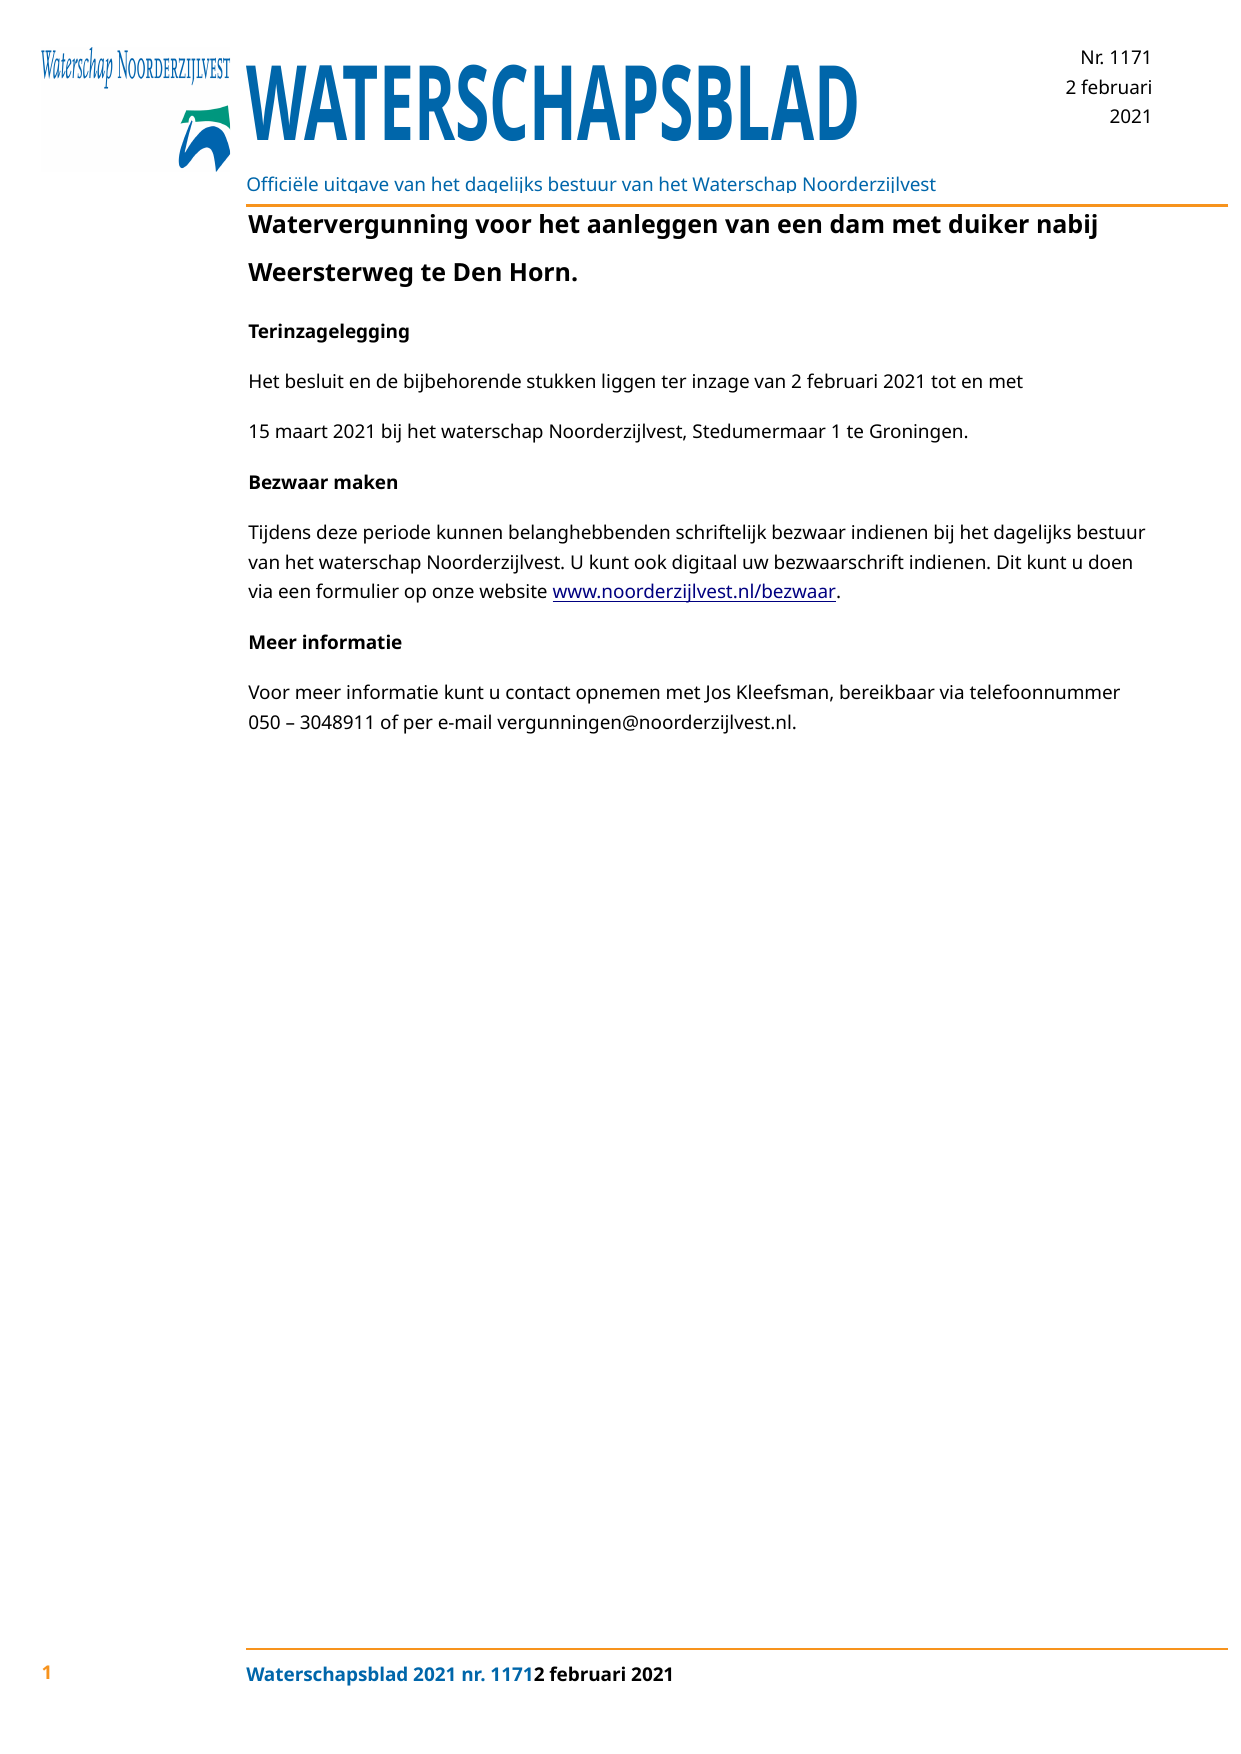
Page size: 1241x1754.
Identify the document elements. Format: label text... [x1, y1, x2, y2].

text Het besluit en de bijbehorende stukken liggen ter inzage van 2 februari 2021 tot en met [248, 368, 1152, 394]
text Meer informatie [248, 629, 1152, 655]
picture [41, 47, 231, 172]
text Watervergunning voor het aanleggen van een dam met duiker nabij Weersterweg te Den Horn. [248, 207, 1152, 288]
text Bezwaar maken [248, 469, 1152, 495]
text Terinzagelegging [248, 318, 1152, 344]
text Voor meer informatie kunt u contact opnemen met Jos Kleefsman, bereikbaar via telefoonnummer 050 – 3048911 of per e-mail vergunningen@noorderzijlvest.nl. [248, 679, 1152, 735]
text Tijdens deze periode kunnen belanghebbenden schriftelijk bezwaar indienen bij het dagelijks bestuur van het waterschap Noorderzijlvest. U kunt ook digitaal uw bezwaarschrift indienen. Dit kunt u doen via een formulier op onze website www.noorderzijlvest.nl/bezwaar. [248, 519, 1152, 604]
text 15 maart 2021 bij het waterschap Noorderzijlvest, Stedumermaar 1 te Groningen. [248, 419, 1152, 444]
